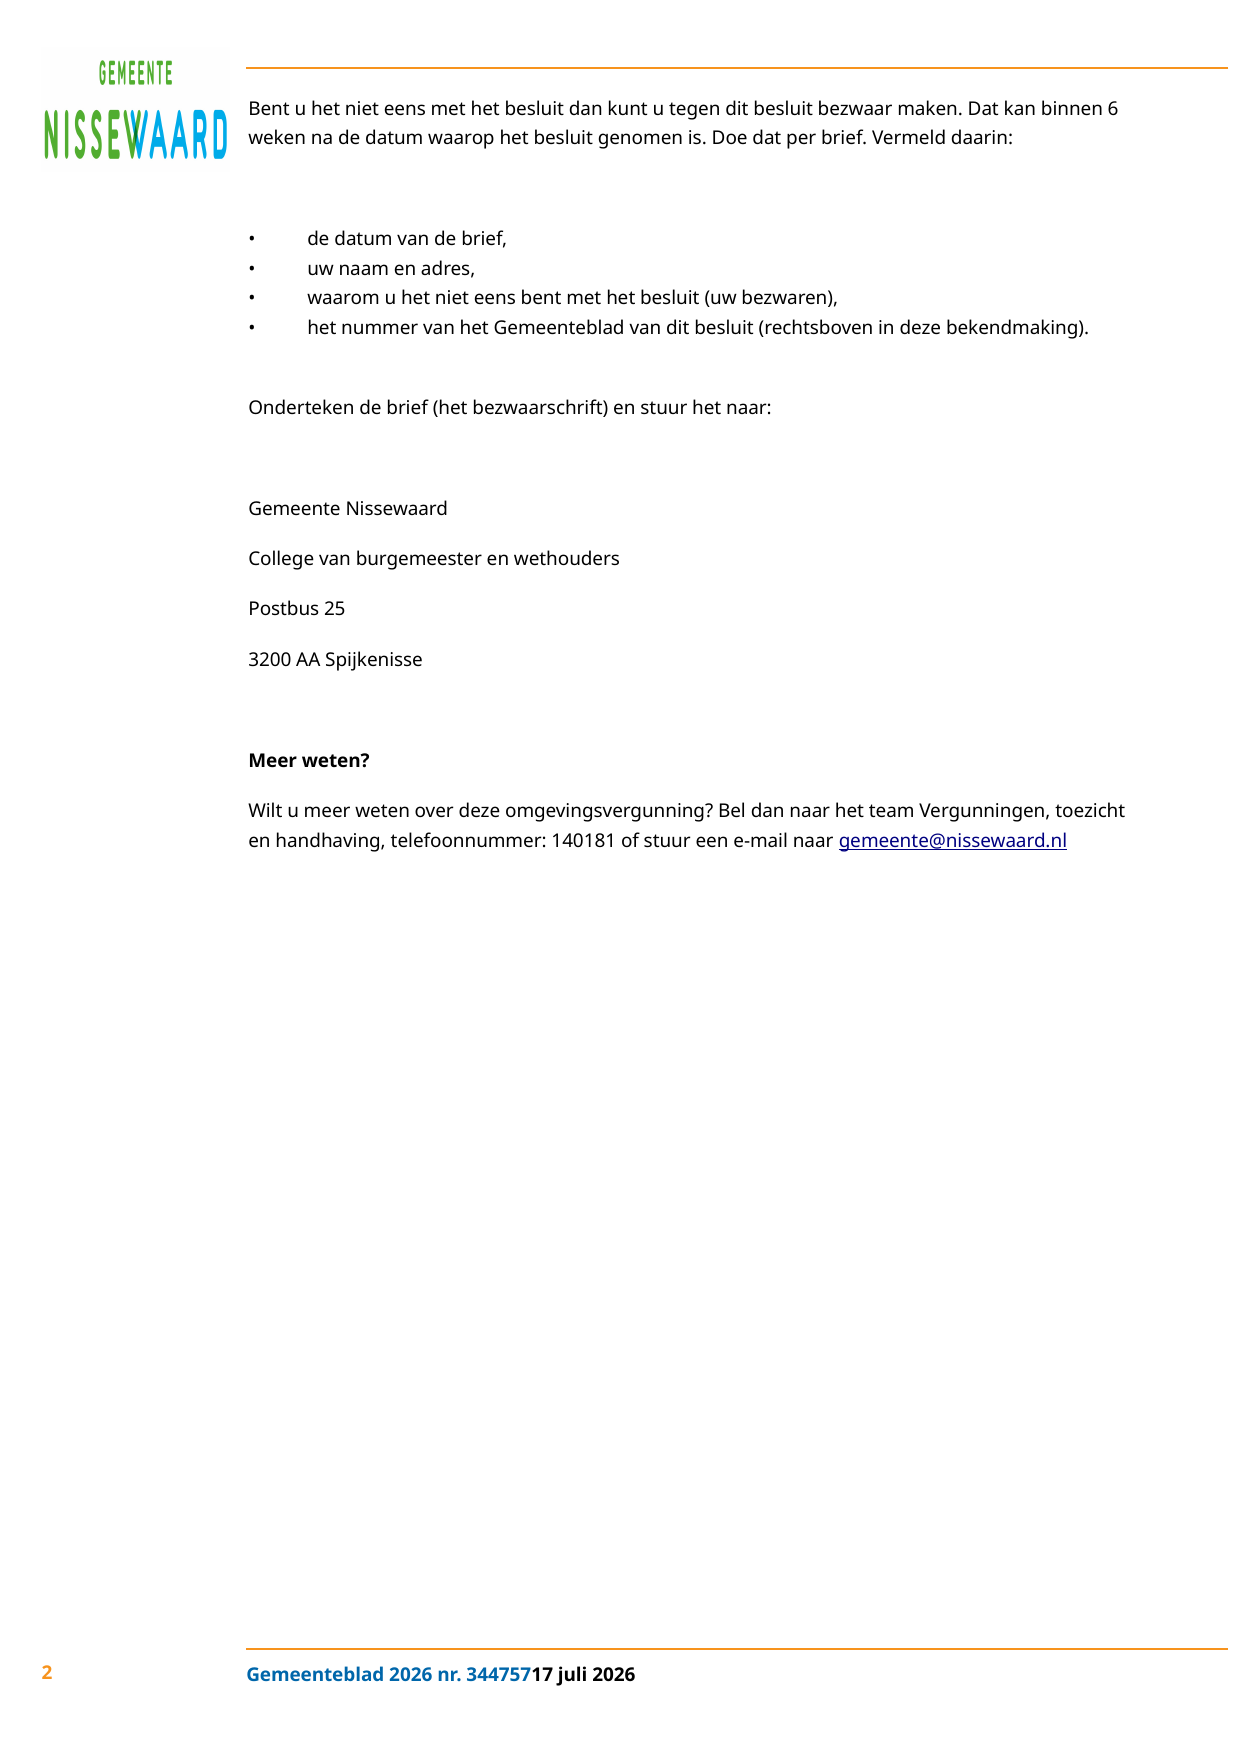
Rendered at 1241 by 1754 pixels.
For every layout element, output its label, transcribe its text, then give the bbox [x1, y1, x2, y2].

text Onderteken de brief (het bezwaarschrift) en stuur het naar: [248, 394, 1152, 420]
picture [41, 47, 231, 172]
text 3200 AA Spijkenisse [248, 646, 1152, 672]
list uw naam en adres, [248, 255, 1152, 281]
text College van burgemeester en wethouders [248, 545, 1152, 571]
list de datum van de brief, [248, 225, 1152, 251]
text Gemeente Nissewaard [248, 495, 1152, 521]
list waarom u het niet eens bent met het besluit (uw bezwaren), [248, 284, 1152, 310]
text Wilt u meer weten over deze omgevingsvergunning? Bel dan naar het team Vergunningen, toezicht en handhaving, telefoonnummer: 140181 of stuur een e-mail naar gemeente@nissewaard.nl [248, 797, 1152, 853]
text Bent u het niet eens met het besluit dan kunt u tegen dit besluit bezwaar maken. Dat kan binnen 6 weken na de datum waarop het besluit genomen is. Doe dat per brief. Vermeld daarin: [248, 95, 1152, 150]
text Meer weten? [248, 747, 1152, 773]
text Postbus 25 [248, 596, 1152, 621]
list het nummer van het Gemeenteblad van dit besluit (rechtsboven in deze bekendmaking). [248, 314, 1152, 340]
